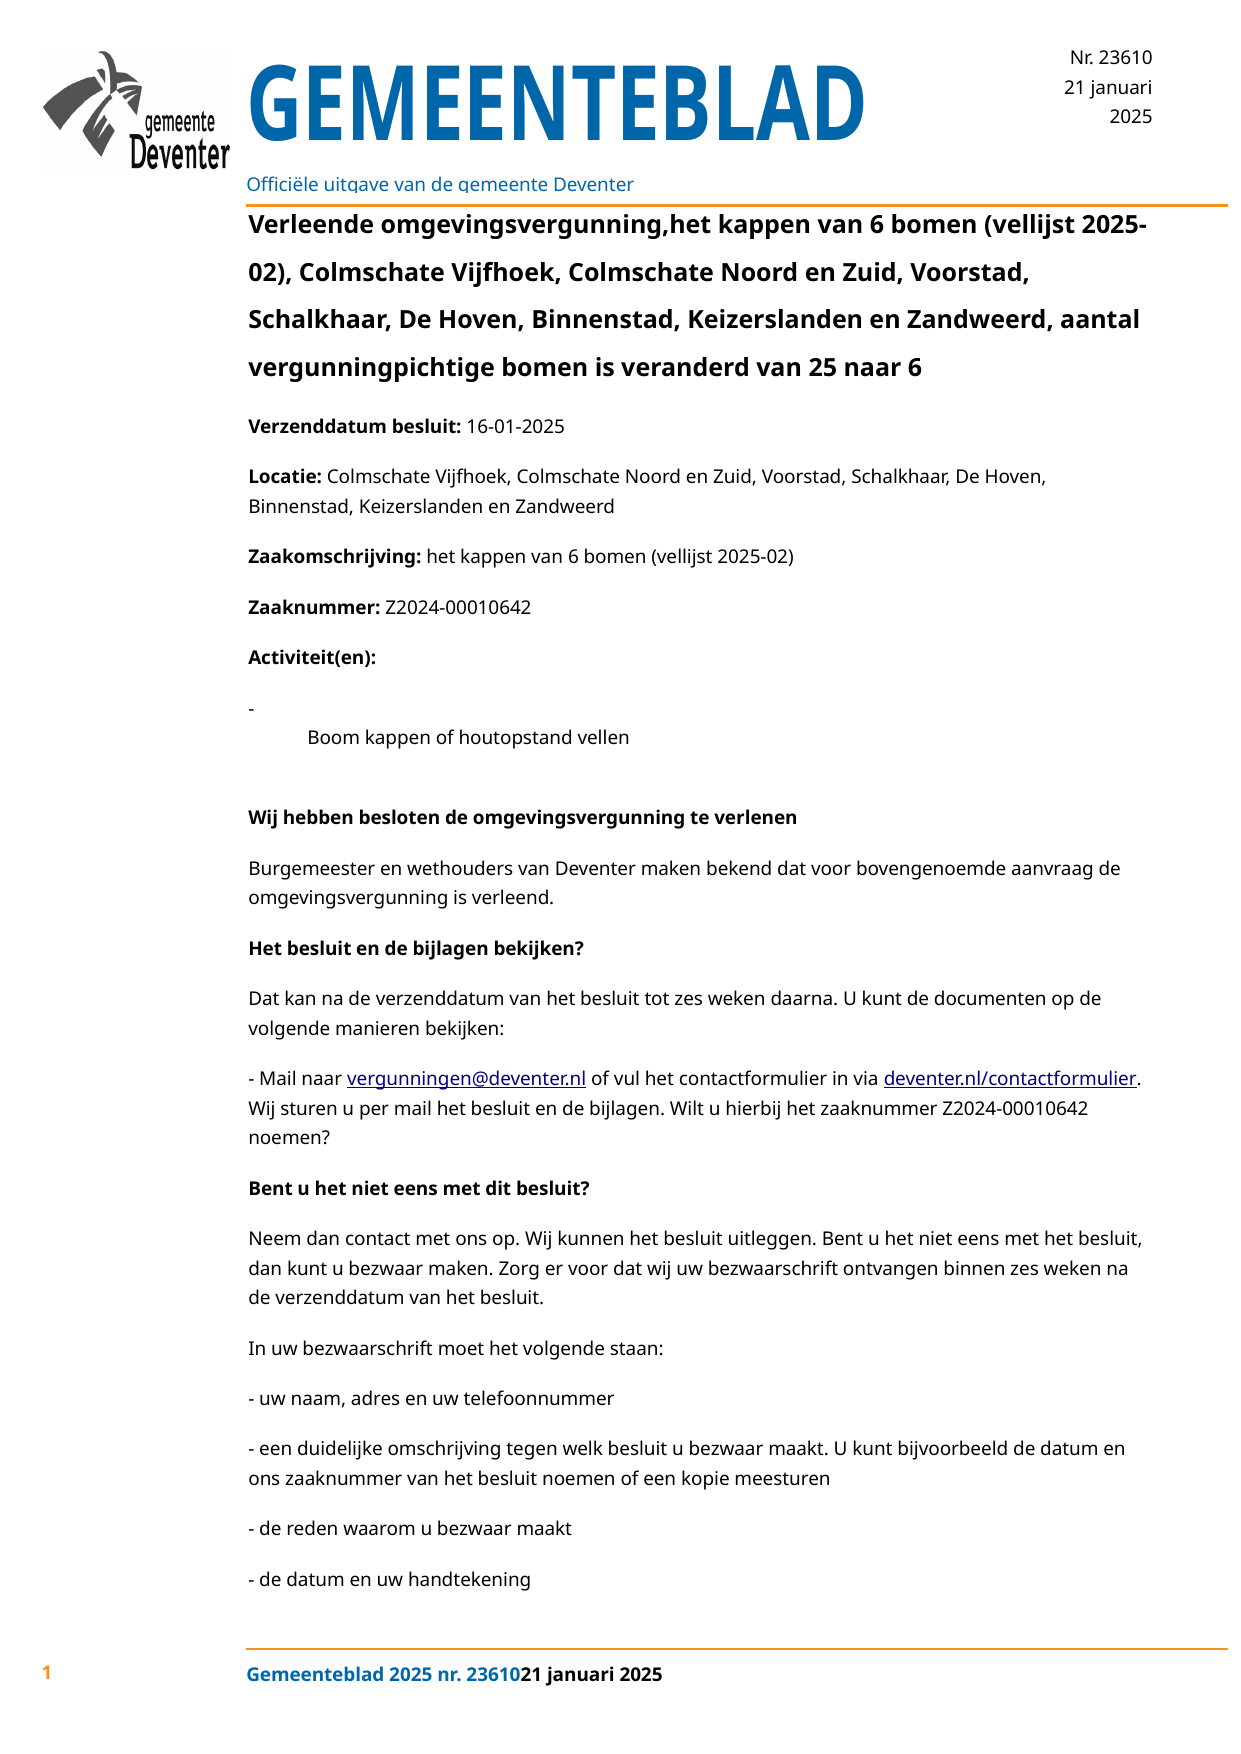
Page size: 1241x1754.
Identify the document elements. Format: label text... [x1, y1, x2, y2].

text Dat kan na de verzenddatum van het besluit tot zes weken daarna. U kunt de documenten op de volgende manieren bekijken: [248, 985, 1152, 1041]
picture [41, 47, 231, 172]
text - Mail naar vergunningen@deventer.nl of vul het contactformulier in via deventer.nl/contactformulier. Wij sturen u per mail het besluit en de bijlagen. Wilt u hierbij het zaaknummer Z2024-00010642 noemen? [248, 1065, 1152, 1150]
text Bent u het niet eens met dit besluit? [248, 1175, 1152, 1201]
list Boom kappen of houtopstand vellen [248, 724, 1152, 750]
text - de datum en uw handtekening [248, 1566, 1152, 1592]
text - een duidelijke omschrijving tegen welk besluit u bezwaar maakt. U kunt bijvoorbeeld de datum en ons zaaknummer van het besluit noemen of een kopie meesturen [248, 1436, 1152, 1491]
text Neem dan contact met ons op. Wij kunnen het besluit uitleggen. Bent u het niet eens met het besluit, dan kunt u bezwaar maken. Zorg er voor dat wij uw bezwaarschrift ontvangen binnen zes weken na de verzenddatum van het besluit. [248, 1225, 1152, 1310]
text Zaakomschrijving: het kappen van 6 bomen (vellijst 2025-02) [248, 543, 1152, 569]
text Zaaknummer: Z2024-00010642 [248, 594, 1152, 620]
text Verzenddatum besluit: 16-01-2025 [248, 413, 1152, 439]
text - uw naam, adres en uw telefoonnummer [248, 1385, 1152, 1411]
text Wij hebben besloten de omgevingsvergunning te verlenen [248, 804, 1152, 830]
text Locatie: Colmschate Vijfhoek, Colmschate Noord en Zuid, Voorstad, Schalkhaar, De Hoven, Binnenstad, Keizerslanden en Zandweerd [248, 463, 1152, 519]
text - de reden waarom u bezwaar maakt [248, 1516, 1152, 1541]
text Verleende omgevingsvergunning,het kappen van 6 bomen (vellijst 2025-02), Colmschate Vijfhoek, Colmschate Noord en Zuid, Voorstad, Schalkhaar, De Hoven, Binnenstad, Keizerslanden en Zandweerd, aantal vergunningpichtige bomen is veranderd van 25 naar 6 [248, 207, 1152, 384]
text In uw bezwaarschrift moet het volgende staan: [248, 1335, 1152, 1361]
text Activiteit(en): [248, 644, 1152, 670]
text Burgemeester en wethouders van Deventer maken bekend dat voor bovengenoemde aanvraag de omgevingsvergunning is verleend. [248, 855, 1152, 910]
text Het besluit en de bijlagen bekijken? [248, 935, 1152, 961]
